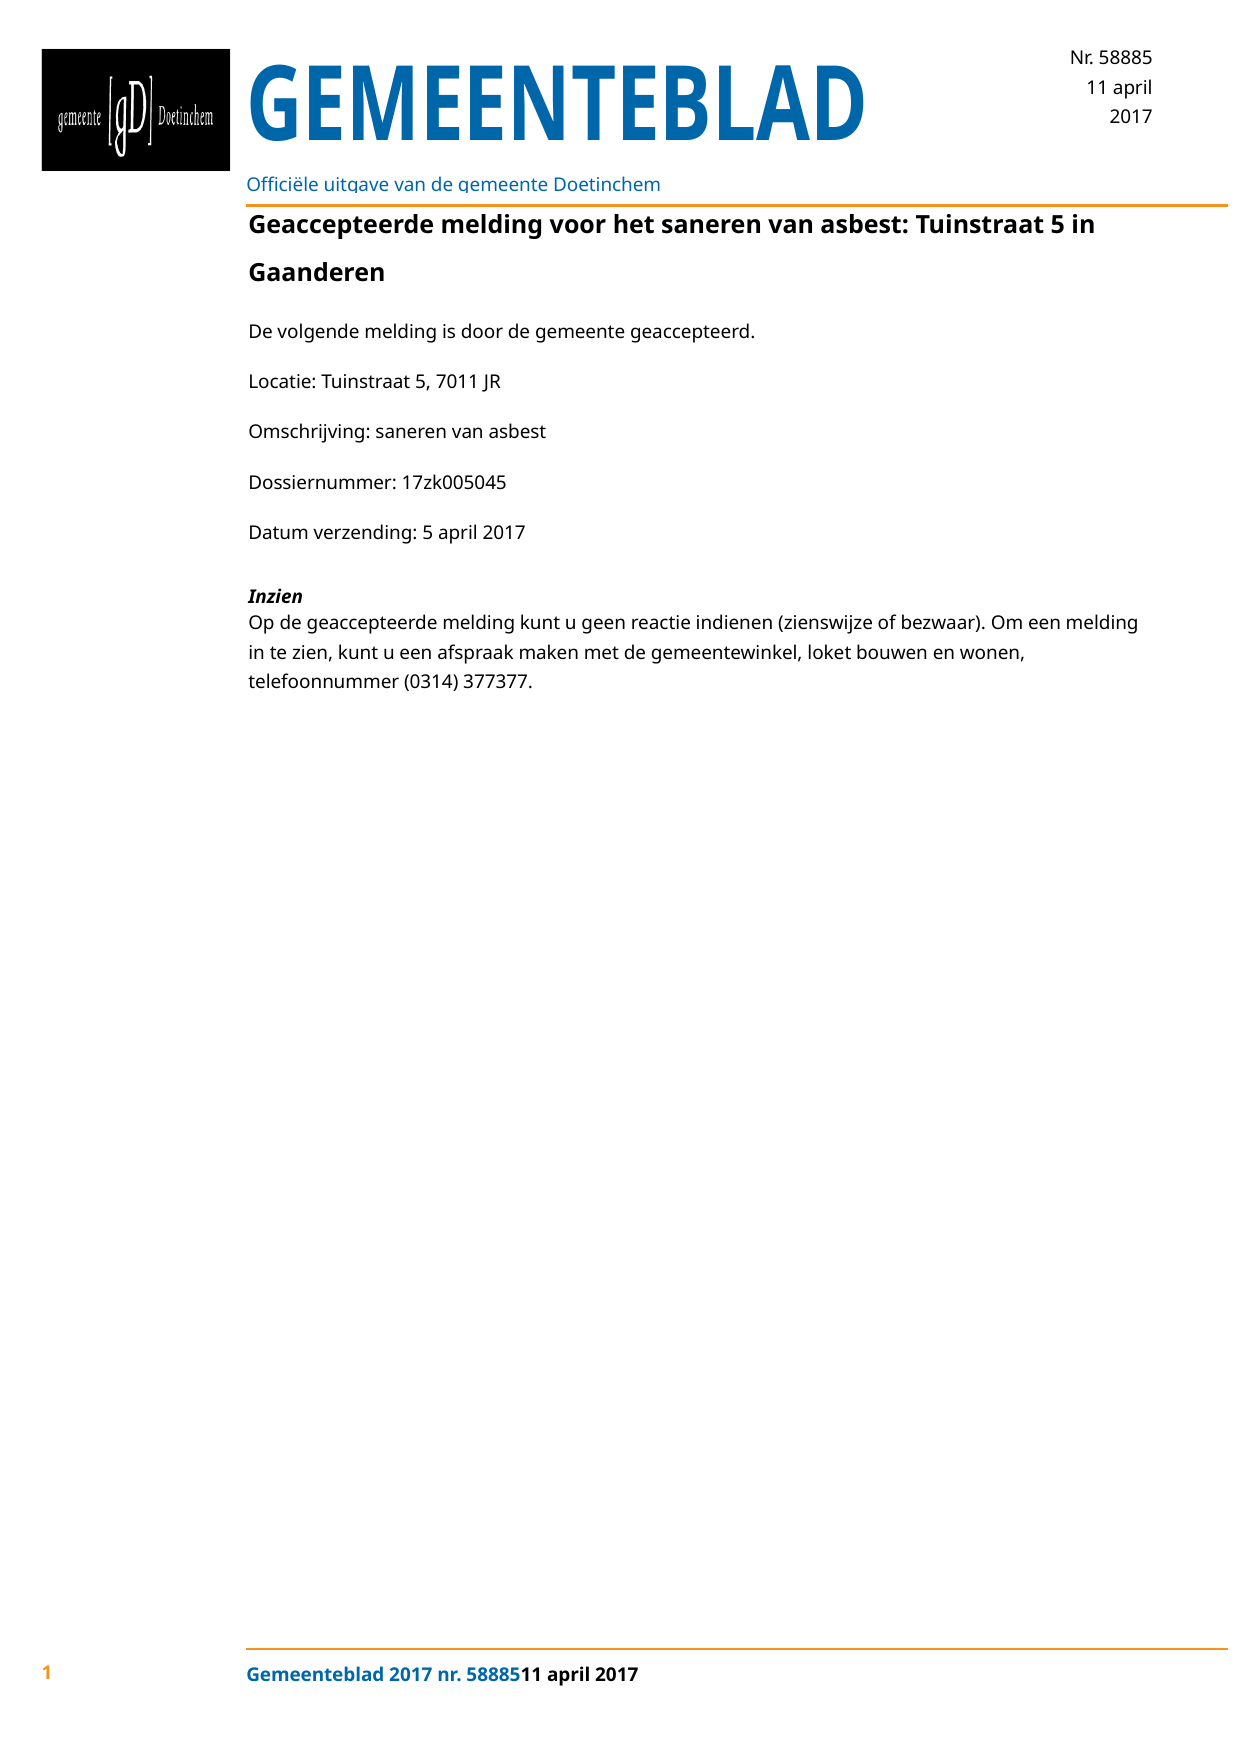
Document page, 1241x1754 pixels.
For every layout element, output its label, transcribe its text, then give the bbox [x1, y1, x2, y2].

text Dossiernummer: 17zk005045 [248, 469, 1152, 495]
text Inzien [248, 583, 1152, 609]
text Datum verzending: 5 april 2017 [248, 519, 1152, 545]
text Op de geaccepteerde melding kunt u geen reactie indienen (zienswijze of bezwaar). Om een melding in te zien, kunt u een afspraak maken met de gemeentewinkel, loket bouwen en wonen, telefoonnummer (0314) 377377. [248, 609, 1152, 694]
picture [41, 47, 231, 172]
text Omschrijving: saneren van asbest [248, 419, 1152, 444]
text Locatie: Tuinstraat 5, 7011 JR [248, 368, 1152, 394]
text De volgende melding is door de gemeente geaccepteerd. [248, 318, 1152, 344]
text Geaccepteerde melding voor het saneren van asbest: Tuinstraat 5 in Gaanderen [248, 207, 1152, 288]
